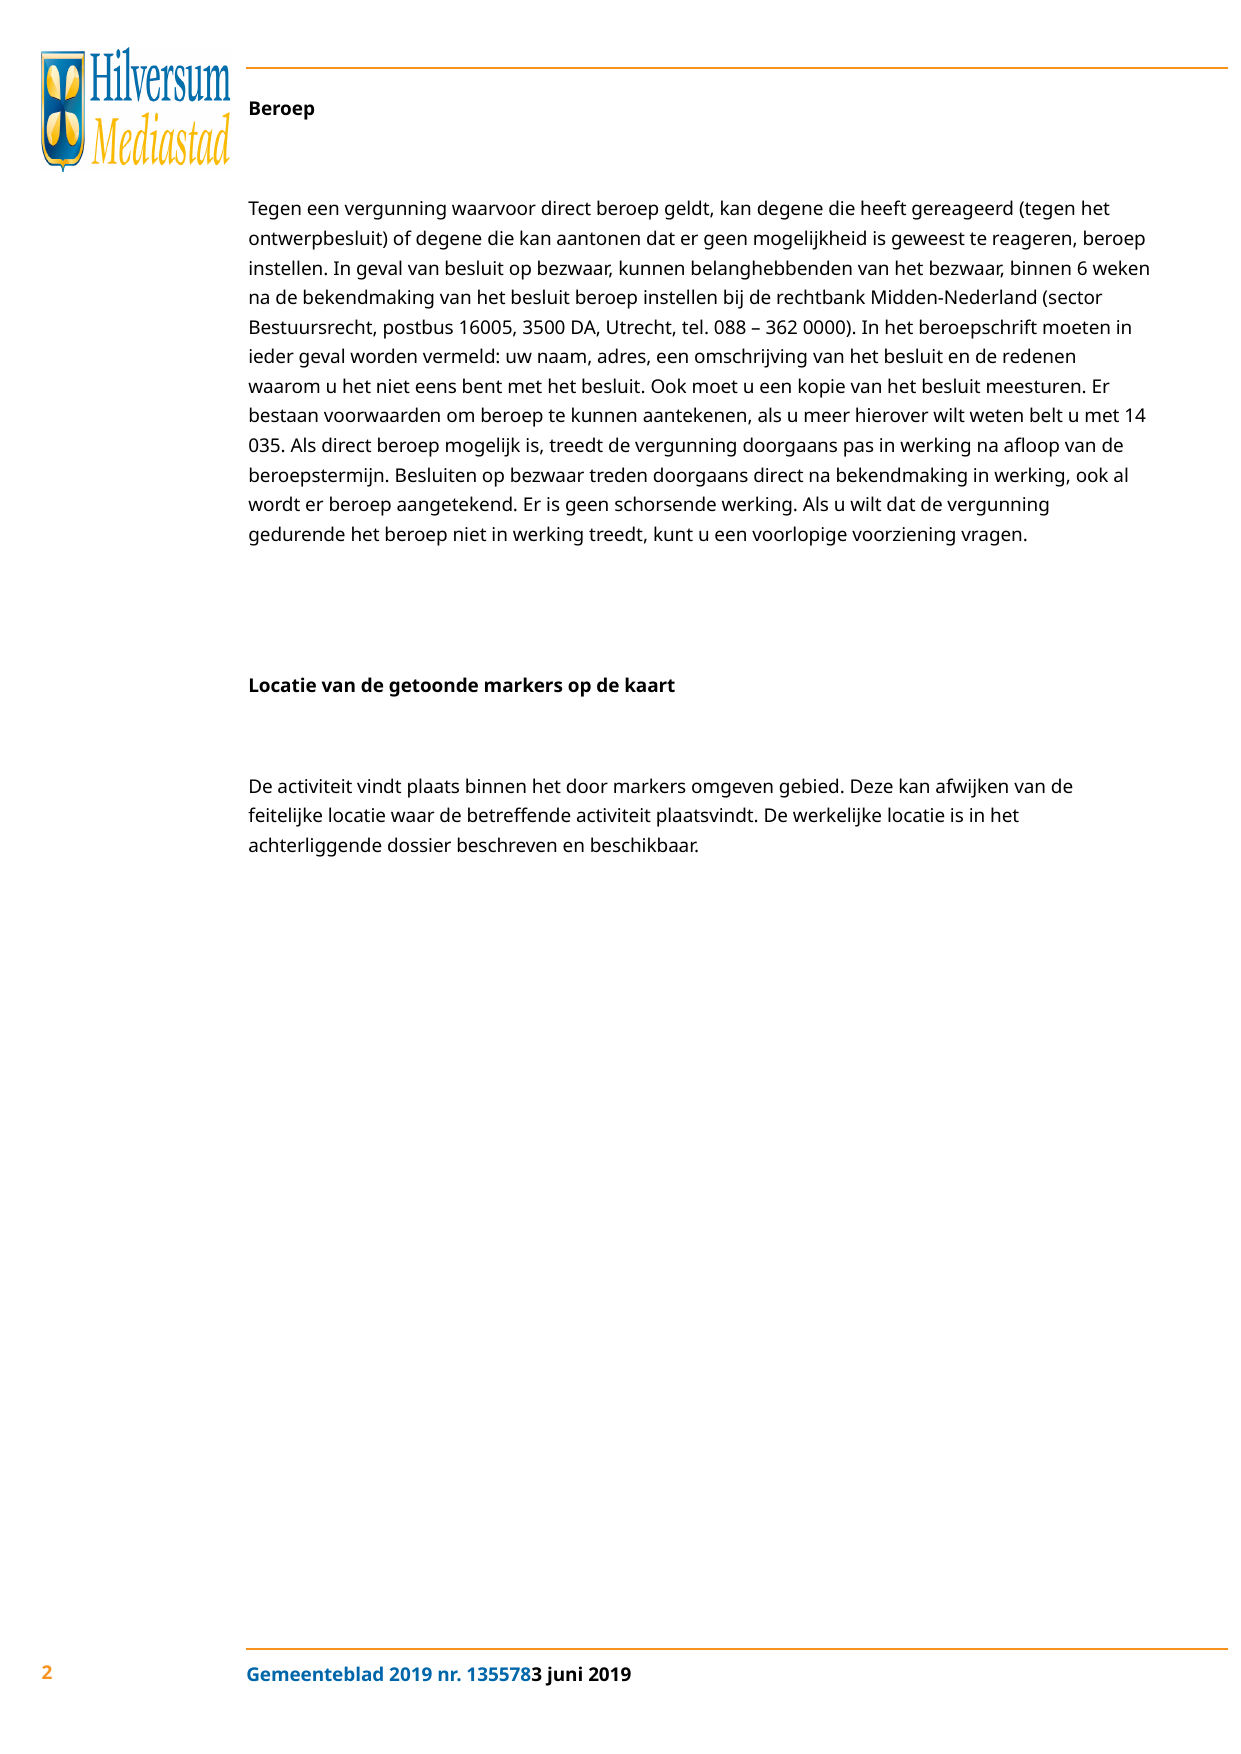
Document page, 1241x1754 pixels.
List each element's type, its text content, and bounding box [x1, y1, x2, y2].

text Tegen een vergunning waarvoor direct beroep geldt, kan degene die heeft gereageerd (tegen het ontwerpbesluit) of degene die kan aantonen dat er geen mogelijkheid is geweest te reageren, beroep instellen. In geval van besluit op bezwaar, kunnen belanghebbenden van het bezwaar, binnen 6 weken na de bekendmaking van het besluit beroep instellen bij de rechtbank Midden-Nederland (sector Bestuursrecht, postbus 16005, 3500 DA, Utrecht, tel. 088 – 362 0000). In het beroepschrift moeten in ieder geval worden vermeld: uw naam, adres, een omschrijving van het besluit en de redenen waarom u het niet eens bent met het besluit. Ook moet u een kopie van het besluit meesturen. Er bestaan voorwaarden om beroep te kunnen aantekenen, als u meer hierover wilt weten belt u met 14 035. Als direct beroep mogelijk is, treedt de vergunning doorgaans pas in werking na afloop van de beroepstermijn. Besluiten op bezwaar treden doorgaans direct na bekendmaking in werking, ook al wordt er beroep aangetekend. Er is geen schorsende werking. Als u wilt dat de vergunning gedurende het beroep niet in werking treedt, kunt u een voorlopige voorziening vragen. [248, 196, 1152, 547]
text Beroep [248, 95, 1152, 121]
text De activiteit vindt plaats binnen het door markers omgeven gebied. Deze kan afwijken van de feitelijke locatie waar de betreffende activiteit plaatsvindt. De werkelijke locatie is in het achterliggende dossier beschreven en beschikbaar. [248, 773, 1152, 858]
text Locatie van de getoonde markers op de kaart [248, 672, 1152, 698]
picture [41, 47, 231, 172]
